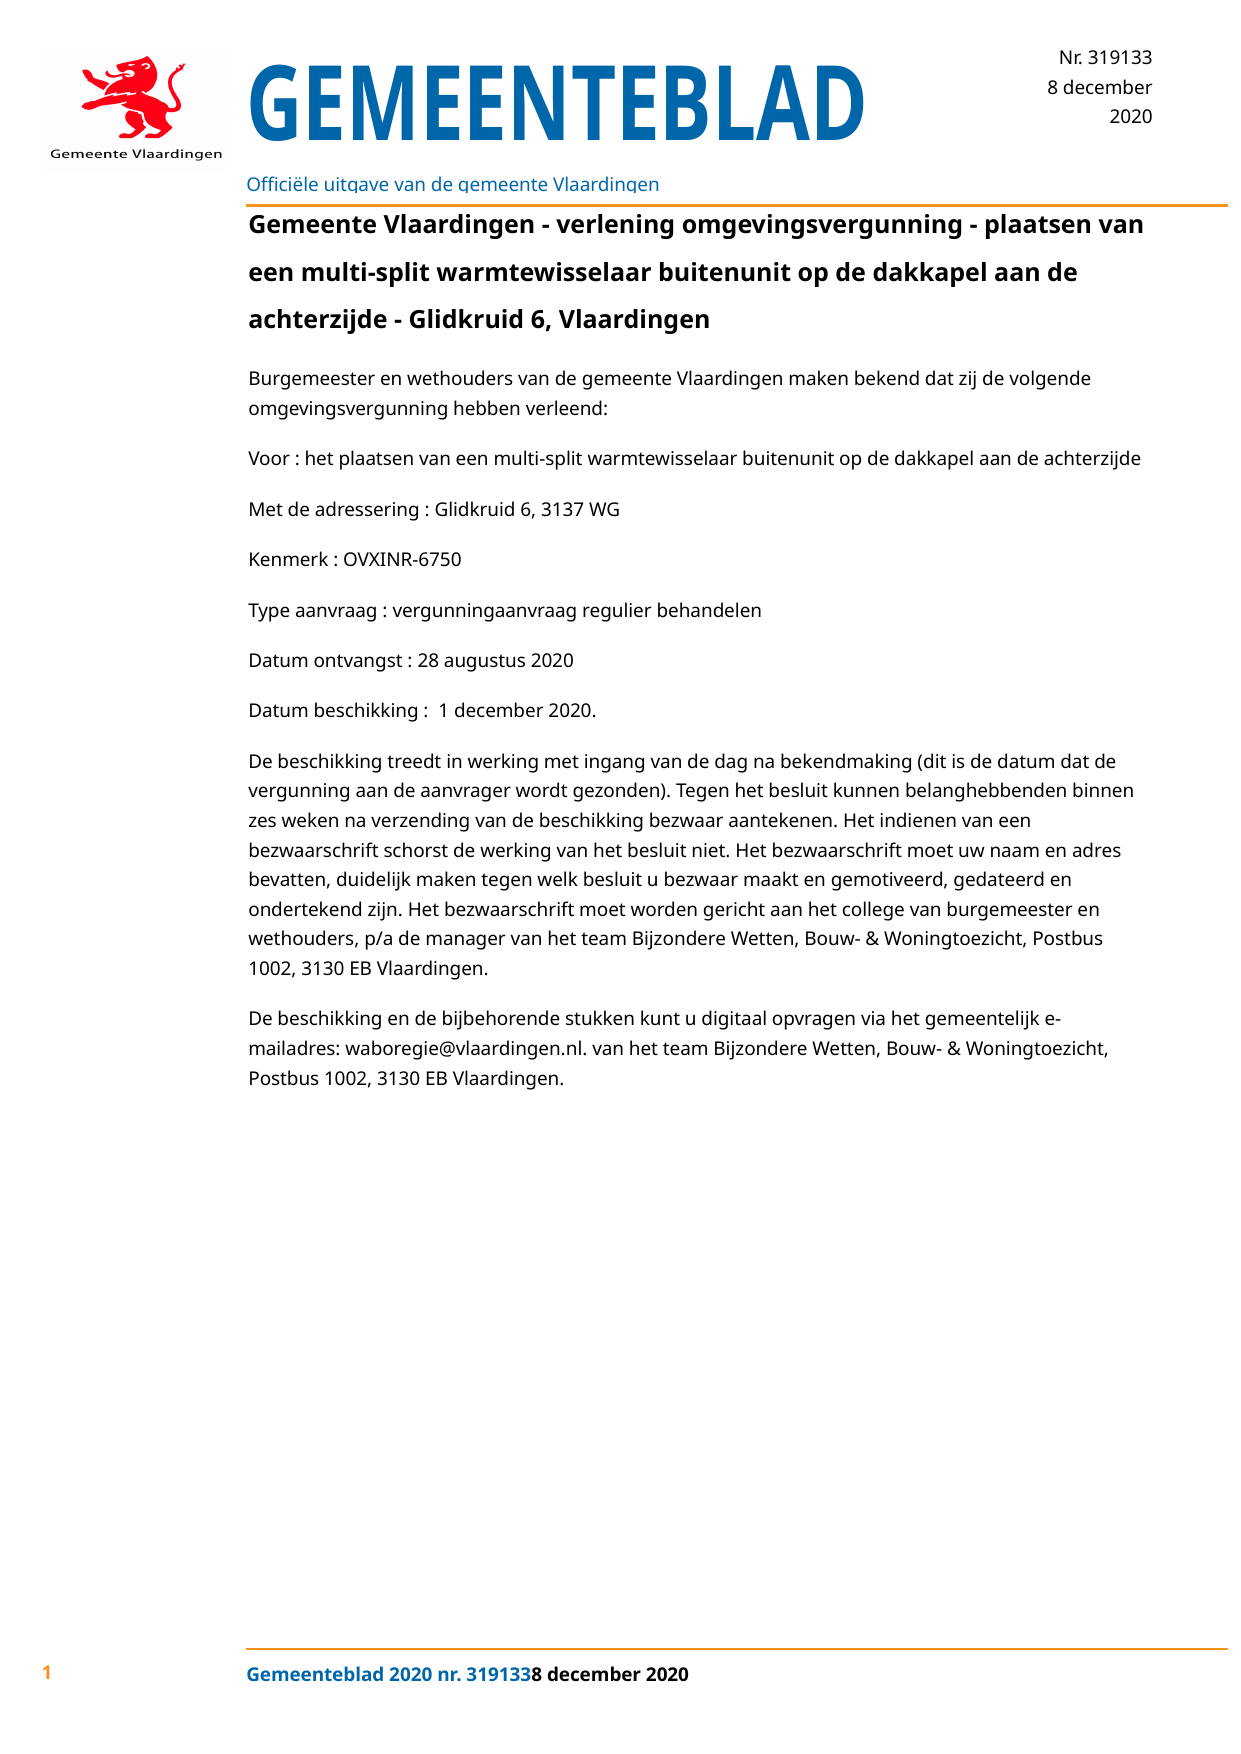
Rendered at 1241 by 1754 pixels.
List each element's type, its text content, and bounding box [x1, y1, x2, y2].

text Datum ontvangst : 28 augustus 2020 [248, 647, 1152, 673]
text Met de adressering : Glidkruid 6, 3137 WG [248, 496, 1152, 522]
text De beschikking treedt in werking met ingang van de dag na bekendmaking (dit is de datum dat de vergunning aan de aanvrager wordt gezonden). Tegen het besluit kunnen belanghebbenden binnen zes weken na verzending van de beschikking bezwaar aantekenen. Het indienen van een bezwaarschrift schorst de werking van het besluit niet. Het bezwaarschrift moet uw naam en adres bevatten, duidelijk maken tegen welk besluit u bezwaar maakt en gemotiveerd, gedateerd en ondertekend zijn. Het bezwaarschrift moet worden gericht aan het college van burgemeester en wethouders, p/a de manager van het team Bijzondere Wetten, Bouw- & Woningtoezicht, Postbus 1002, 3130 EB Vlaardingen. [248, 748, 1152, 981]
text Gemeente Vlaardingen - verlening omgevingsvergunning - plaatsen van een multi-split warmtewisselaar buitenunit op de dakkapel aan de achterzijde - Glidkruid 6, Vlaardingen [248, 207, 1152, 336]
text Datum beschikking : 1 december 2020. [248, 698, 1152, 723]
text Voor : het plaatsen van een multi-split warmtewisselaar buitenunit op de dakkapel aan de achterzijde [248, 446, 1152, 471]
picture [41, 47, 231, 172]
text De beschikking en de bijbehorende stukken kunt u digitaal opvragen via het gemeentelijk e-mailadres: waboregie@vlaardingen.nl. van het team Bijzondere Wetten, Bouw- & Woningtoezicht, Postbus 1002, 3130 EB Vlaardingen. [248, 1006, 1152, 1090]
text Type aanvraag : vergunningaanvraag regulier behandelen [248, 597, 1152, 622]
text Kenmerk : OVXINR-6750 [248, 546, 1152, 572]
text Burgemeester en wethouders van de gemeente Vlaardingen maken bekend dat zij de volgende omgevingsvergunning hebben verleend: [248, 366, 1152, 421]
